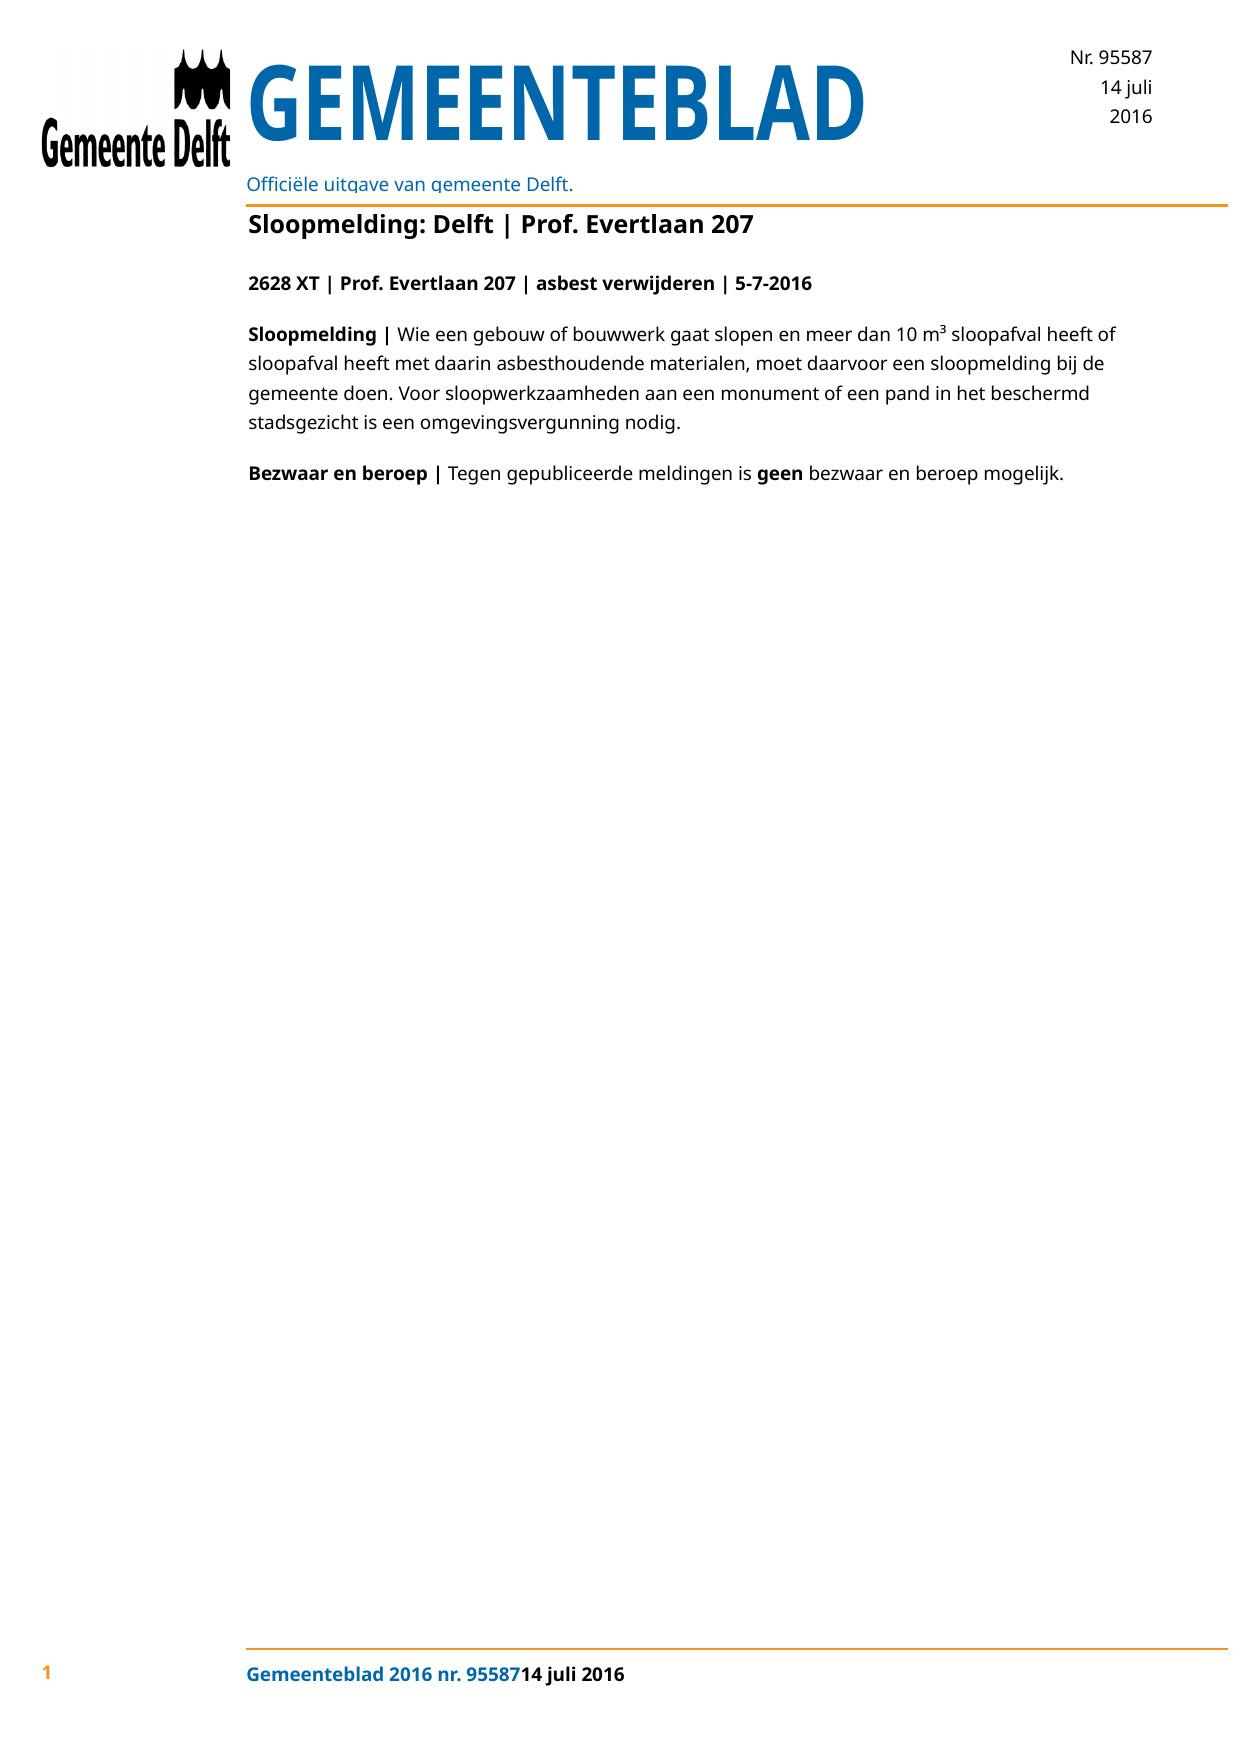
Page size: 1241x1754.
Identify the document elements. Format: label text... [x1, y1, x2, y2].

picture [41, 47, 231, 172]
text Bezwaar en beroep | Tegen gepubliceerde meldingen is geen bezwaar en beroep mogelijk. [248, 460, 1152, 486]
text 2628 XT | Prof. Evertlaan 207 | asbest verwijderen | 5-7-2016 [248, 270, 1152, 296]
text Sloopmelding: Delft | Prof. Evertlaan 207 [248, 207, 1152, 241]
text Sloopmelding | Wie een gebouw of bouwwerk gaat slopen en meer dan 10 m³ sloopafval heeft of sloopafval heeft met daarin asbesthoudende materialen, moet daarvoor een sloopmelding bij de gemeente doen. Voor sloopwerkzaamheden aan een monument of een pand in het beschermd stadsgezicht is een omgevingsvergunning nodig. [248, 321, 1152, 435]
